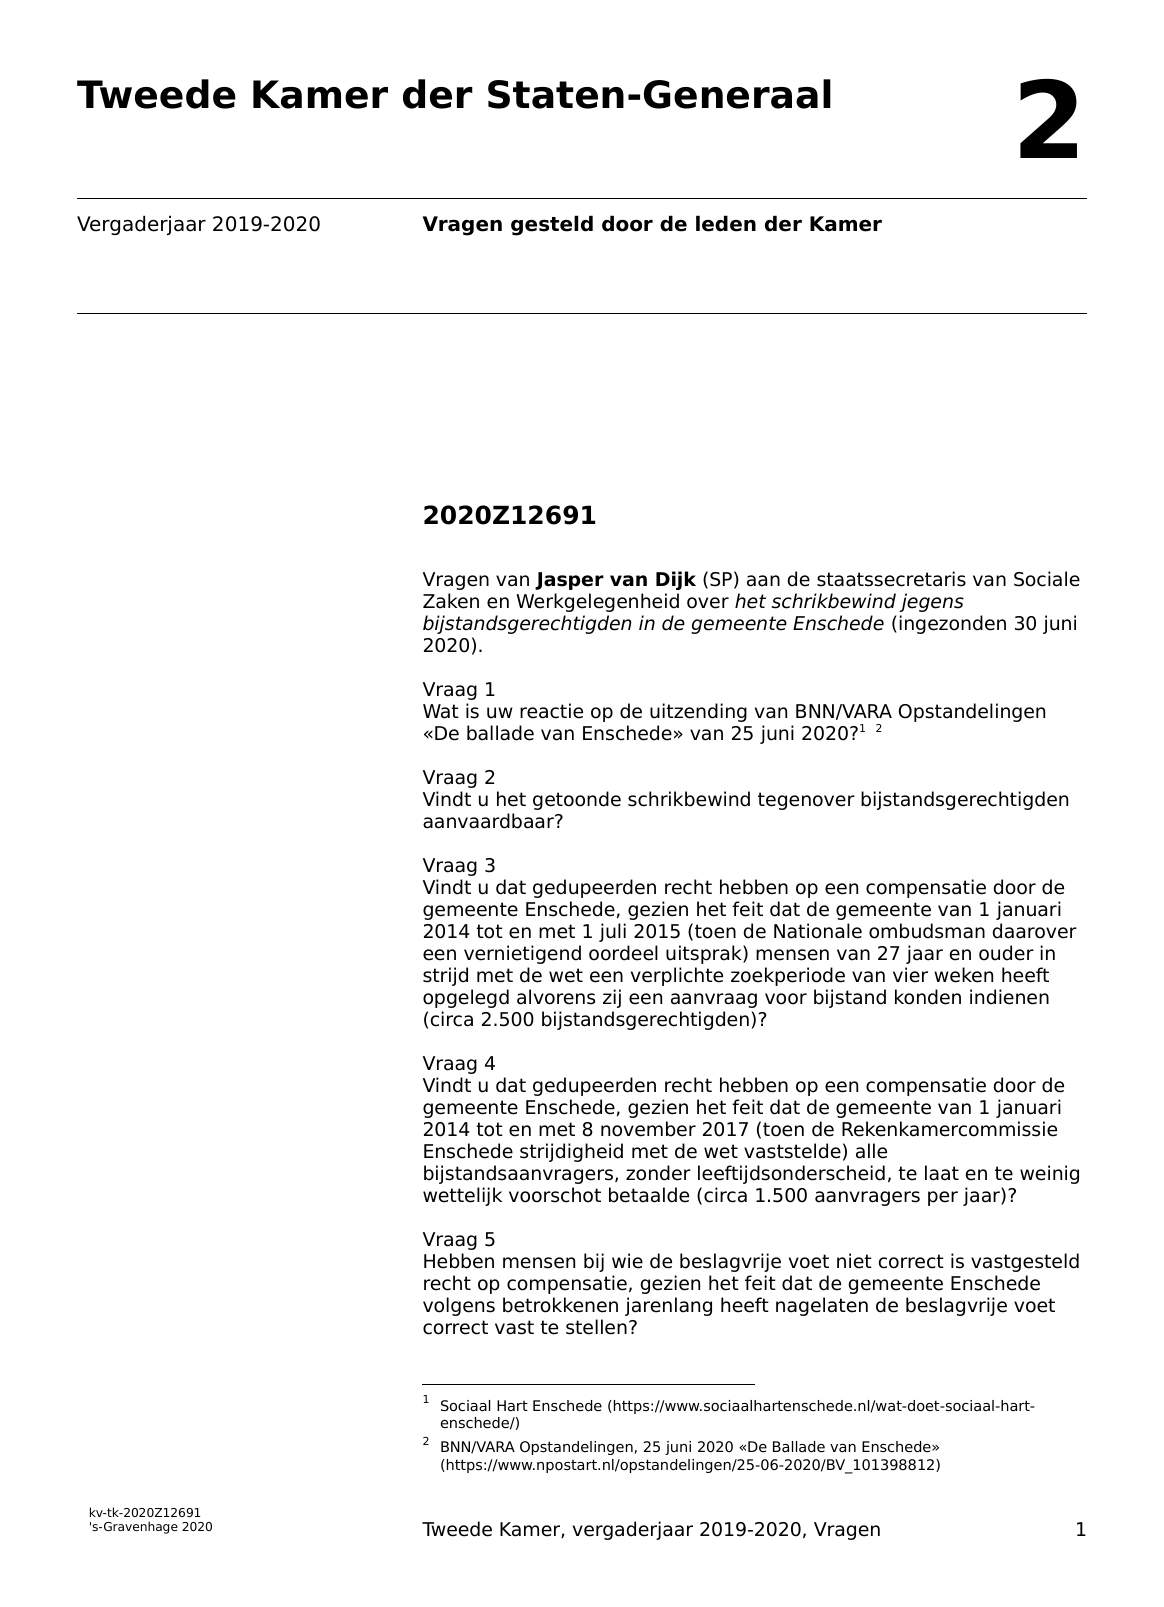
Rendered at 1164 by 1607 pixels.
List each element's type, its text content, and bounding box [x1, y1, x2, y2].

table_cell Vergaderjaar 2019-2020 [77, 199, 422, 313]
text Vraag 2 [422, 767, 1087, 789]
text Hebben mensen bij wie de beslagvrije voet niet correct is vastgesteld recht op compensatie, gezien het feit dat de gemeente Enschede volgens betrokkenen jarenlang heeft nagelaten de beslagvrije voet correct vast te stellen? [422, 1251, 1087, 1339]
text Vindt u dat gedupeerden recht hebben op een compensatie door de gemeente Enschede, gezien het feit dat de gemeente van 1 januari 2014 tot en met 1 juli 2015 (toen de Nationale ombudsman daarover een vernietigend oordeel uitsprak) mensen van 27 jaar en ouder in strijd met de wet een verplichte zoekperiode van vier weken heeft opgelegd alvorens zij een aanvraag voor bijstand konden indienen (circa 2.500 bijstandsgerechtigden)? [422, 877, 1087, 1031]
text Vindt u dat gedupeerden recht hebben op een compensatie door de gemeente Enschede, gezien het feit dat de gemeente van 1 januari 2014 tot en met 8 november 2017 (toen de Rekenkamercommissie Enschede strijdigheid met de wet vaststelde) alle bijstandsaanvragers, zonder leeftijdsonderscheid, te laat en te weinig wettelijk voorschot betaalde (circa 1.500 aanvragers per jaar)? [422, 1075, 1087, 1207]
text Vraag 3 [422, 855, 1087, 877]
text Vraag 4 [422, 1053, 1087, 1075]
text 2020Z12691 [422, 501, 1087, 531]
table_header 2 [886, 59, 1087, 198]
table_cell Vragen gesteld door de leden der Kamer [422, 199, 1087, 313]
text BNN/VARA Opstandelingen, 25 juni 2020 «De Ballade van Enschede» (https://www.npostart.nl/opstandelingen/25-06-2020/BV_101398812) [422, 1435, 1087, 1474]
table_header Tweede Kamer der Staten-Generaal [77, 59, 886, 198]
text Vragen van Jasper van Dijk (SP) aan de staatssecretaris van Sociale Zaken en Werkgelegenheid over het schrikbewind jegens bijstandsgerechtigden in de gemeente Enschede (ingezonden 30 juni 2020). [422, 569, 1087, 657]
text Vindt u het getoonde schrikbewind tegenover bijstandsgerechtigden aanvaardbaar? [422, 789, 1087, 833]
text Sociaal Hart Enschede (https://www.sociaalhartenschede.nl/wat-doet-sociaal-hart-enschede/) [422, 1393, 1087, 1432]
text kv-tk-2020Z12691 [88, 1506, 323, 1520]
text Vraag 1 [422, 679, 1087, 701]
text Wat is uw reactie op de uitzending van BNN/VARA Opstandelingen «De ballade van Enschede» van 25 juni 2020? [422, 701, 1087, 745]
text 's-Gravenhage 2020 [88, 1520, 323, 1534]
text Vraag 5 [422, 1229, 1087, 1251]
